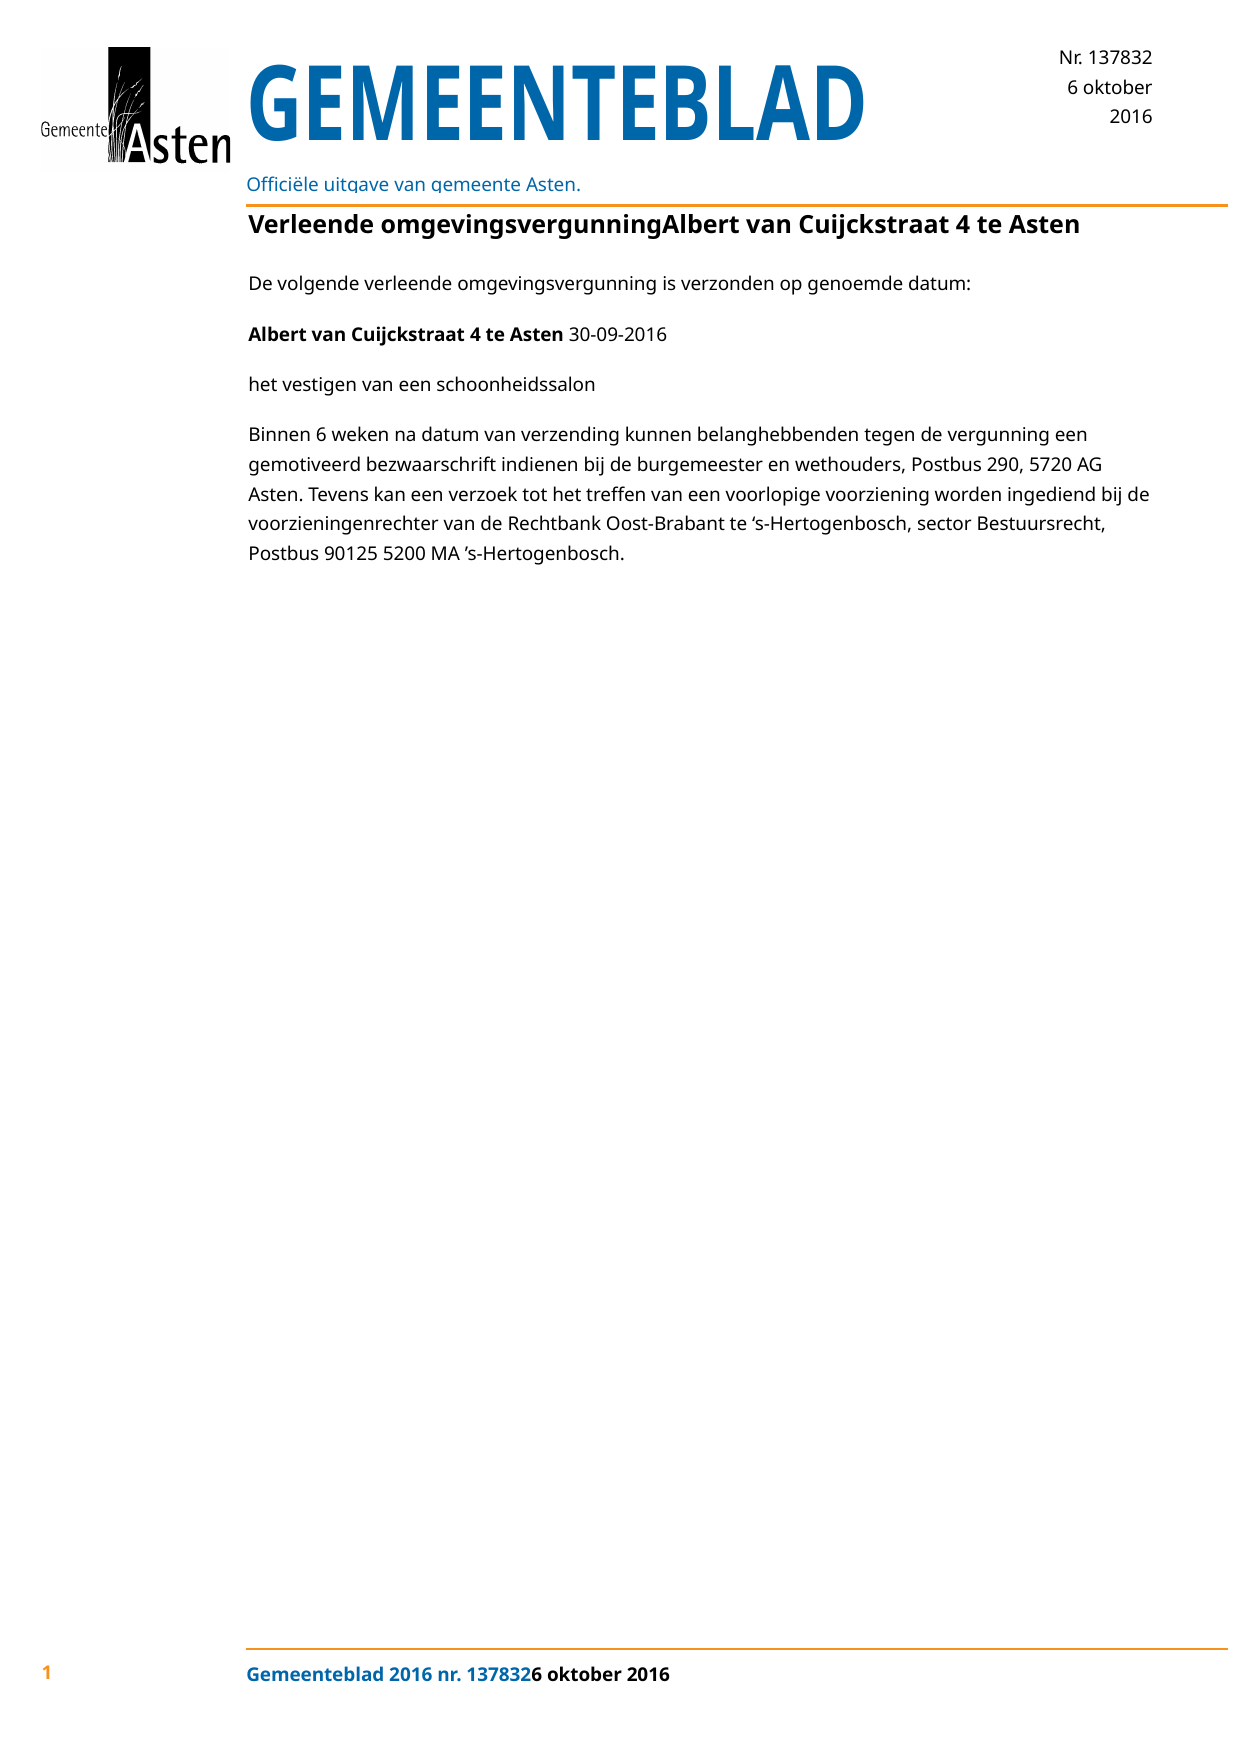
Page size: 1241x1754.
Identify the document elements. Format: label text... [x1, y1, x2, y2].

text Albert van Cuijckstraat 4 te Asten 30-09-2016 [248, 321, 1152, 346]
text Binnen 6 weken na datum van verzending kunnen belanghebbenden tegen de vergunning een gemotiveerd bezwaarschrift indienen bij de burgemeester en wethouders, Postbus 290, 5720 AG Asten. Tevens kan een verzoek tot het treffen van een voorlopige voorziening worden ingediend bij de voorzieningenrechter van de Rechtbank Oost-Brabant te ‘s-Hertogenbosch, sector Bestuursrecht, Postbus 90125 5200 MA ’s-Hertogenbosch. [248, 422, 1152, 566]
text Verleende omgevingsvergunningAlbert van Cuijckstraat 4 te Asten [248, 207, 1152, 241]
text het vestigen van een schoonheidssalon [248, 371, 1152, 397]
picture [41, 47, 231, 172]
text De volgende verleende omgevingsvergunning is verzonden op genoemde datum: [248, 270, 1152, 296]
